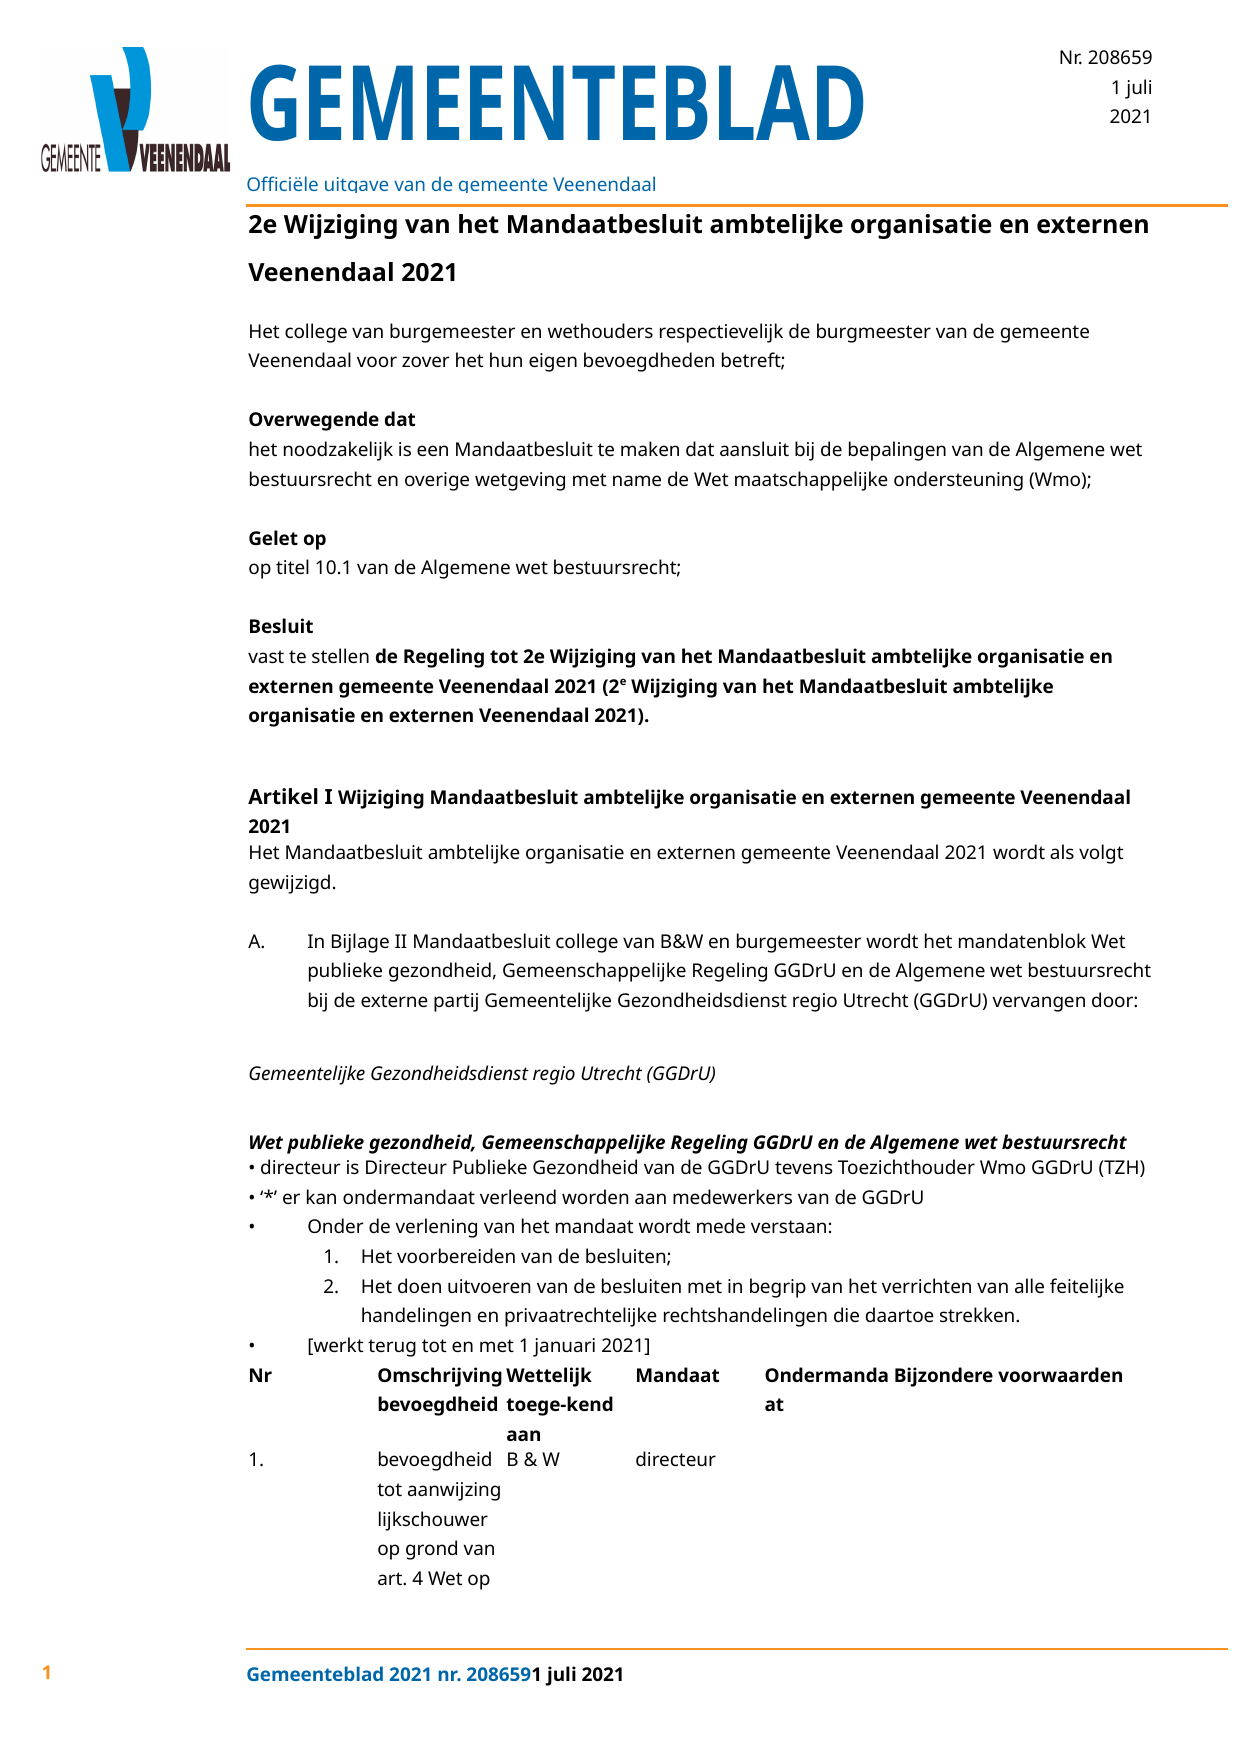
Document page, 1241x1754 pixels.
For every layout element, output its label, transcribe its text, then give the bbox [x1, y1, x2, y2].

picture [41, 47, 130, 172]
table_header Mandaat [635, 1362, 764, 1447]
table_cell [764, 1447, 893, 1591]
text Wet publieke gezondheid, Gemeenschappelijke Regeling GGDrU en de Algemene wet bestuursrecht [248, 1129, 1152, 1154]
text op titel 10.1 van de Algemene wet bestuursrecht; [248, 554, 1152, 580]
list Het doen uitvoeren van de besluiten met in begrip van het verrichten van alle feitelijke handelingen en privaatrechtelijke rechtshandelingen die daartoe strekken. [323, 1273, 1152, 1328]
table_header Omschrijving bevoegdheid [377, 1362, 506, 1447]
text Het college van burgemeester en wethouders respectievelijk de burgmeester van de gemeente Veenendaal voor zover het hun eigen bevoegdheden betreft; [248, 318, 1152, 373]
list Onder de verlening van het mandaat wordt mede verstaan: [248, 1214, 1152, 1239]
table_header Nr [248, 1362, 377, 1447]
table_header Bijzondere voorwaarden [894, 1362, 1152, 1447]
text • ‘*’ er kan ondermandaat verleend worden aan medewerkers van de GGDrU [248, 1184, 1152, 1210]
table_header Wettelijk toege-kend aan [506, 1362, 635, 1447]
text Gelet op [248, 525, 1152, 551]
text vast te stellen de Regeling tot 2e Wijziging van het Mandaatbesluit ambtelijke organisatie en externen gemeente Veenendaal 2021 (2e Wijziging van het Mandaatbesluit ambtelijke organisatie en externen Veenendaal 2021). [248, 643, 1152, 728]
text • directeur is Directeur Publieke Gezondheid van de GGDrU tevens Toezichthouder Wmo GGDrU (TZH) [248, 1154, 1152, 1180]
list In Bijlage II Mandaatbesluit college van B&W en burgemeester wordt het mandatenblok Wet publieke gezondheid, Gemeenschappelijke Regeling GGDrU en de Algemene wet bestuursrecht bij de externe partij Gemeentelijke Gezondheidsdienst regio Utrecht (GGDrU) vervangen door: [248, 928, 1152, 1013]
table_header Ondermandaat [764, 1362, 893, 1447]
text Gemeentelijke Gezondheidsdienst regio Utrecht (GGDrU) [248, 1060, 1152, 1086]
table_cell 1. [248, 1447, 377, 1591]
text Artikel I Wijziging Mandaatbesluit ambtelijke organisatie en externen gemeente Veenendaal 2021 [248, 782, 1152, 839]
text Besluit [248, 614, 1152, 639]
table_cell directeur [635, 1447, 764, 1591]
table_cell B & W [506, 1447, 635, 1591]
list Het voorbereiden van de besluiten; [323, 1243, 1152, 1269]
table_cell bevoegdheid tot aanwijzing lijkschouwer op grond van art. 4 Wet op [377, 1447, 506, 1591]
list [werkt terug tot en met 1 januari 2021] [248, 1332, 1152, 1358]
text het noodzakelijk is een Mandaatbesluit te maken dat aansluit bij de bepalingen van de Algemene wet bestuursrecht en overige wetgeving met name de Wet maatschappelijke ondersteuning (Wmo); [248, 436, 1152, 492]
text 2e Wijziging van het Mandaatbesluit ambtelijke organisatie en externen Veenendaal 2021 [248, 207, 1152, 288]
text Het Mandaatbesluit ambtelijke organisatie en externen gemeente Veenendaal 2021 wordt als volgt gewijzigd. [248, 839, 1152, 895]
text Overwegende dat [248, 407, 1152, 432]
table_cell [894, 1447, 1152, 1591]
picture [123, 47, 231, 172]
